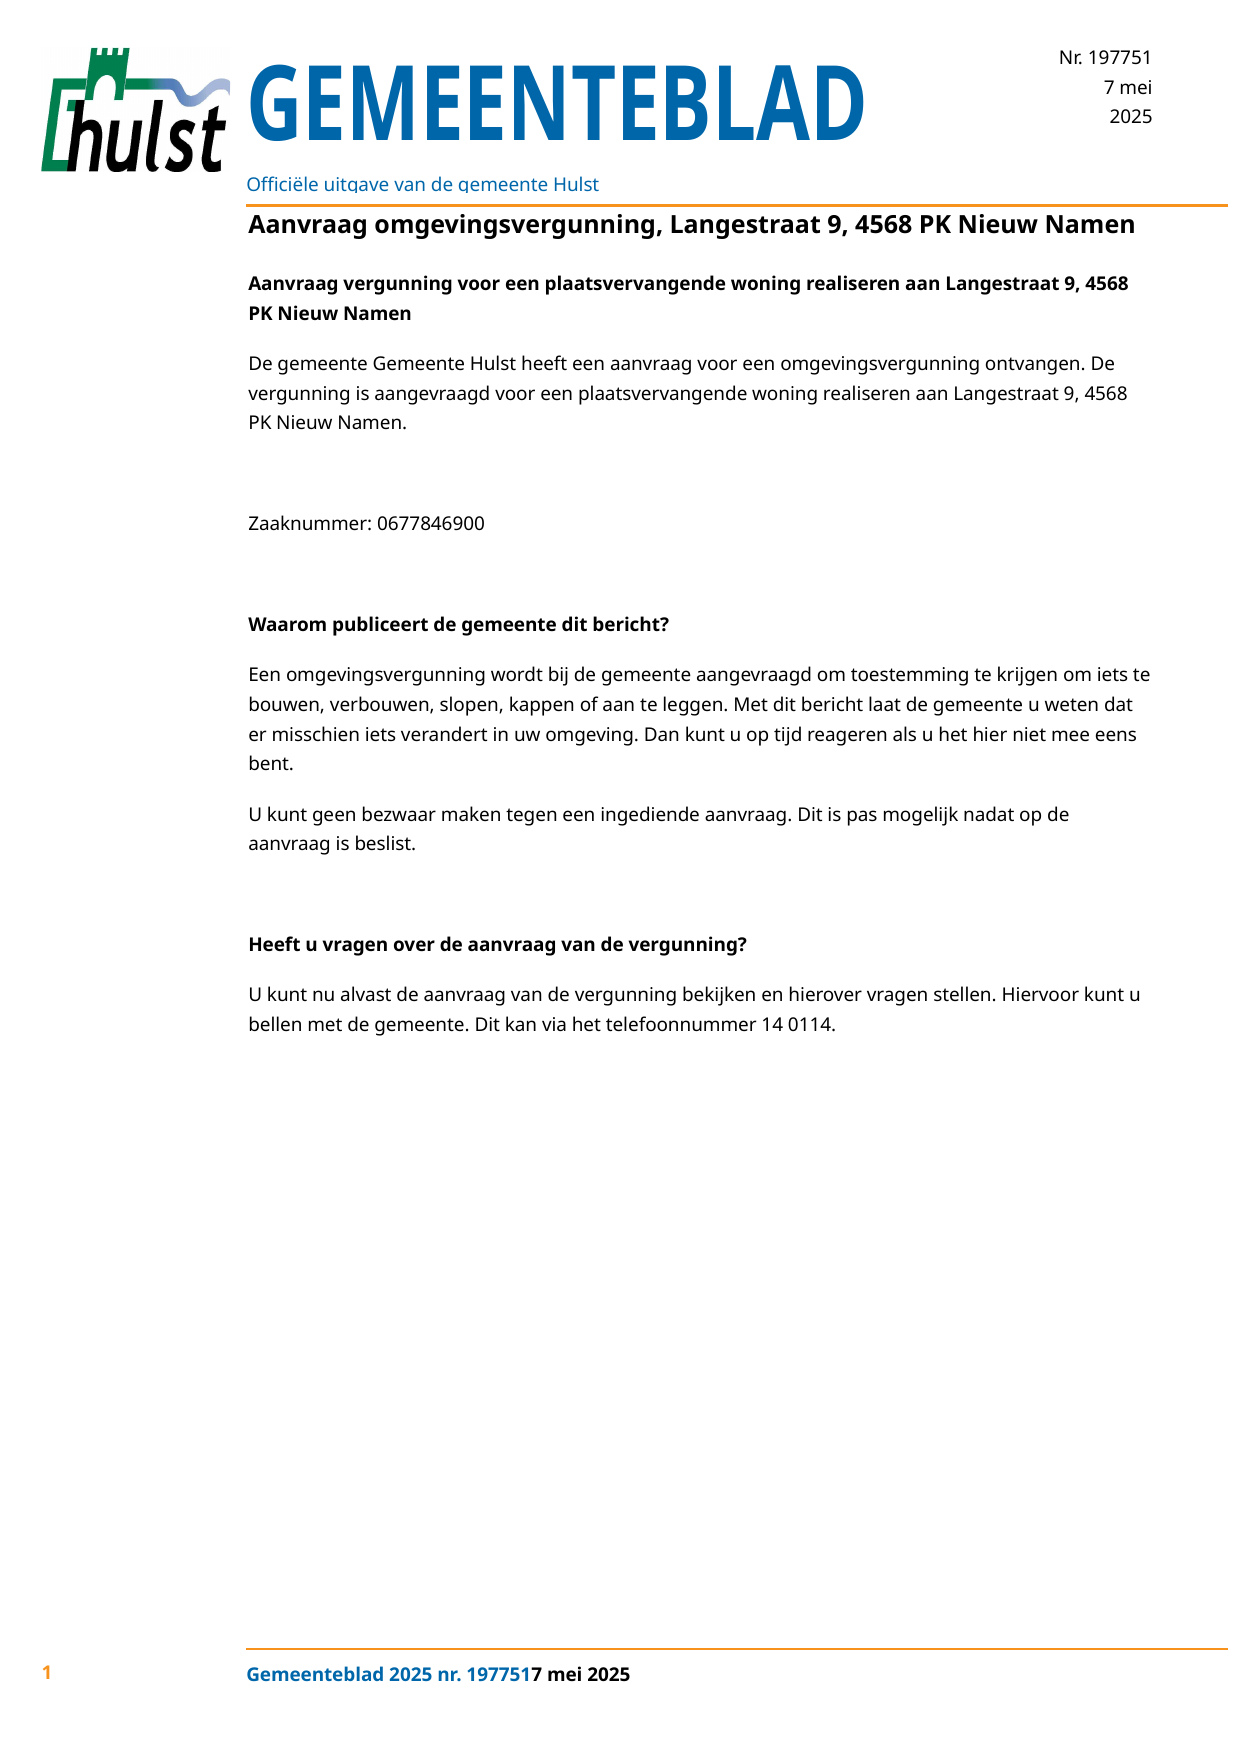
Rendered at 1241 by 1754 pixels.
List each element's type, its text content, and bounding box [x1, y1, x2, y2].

text Waarom publiceert de gemeente dit bericht? [248, 611, 1152, 637]
text U kunt geen bezwaar maken tegen een ingediende aanvraag. Dit is pas mogelijk nadat op de aanvraag is beslist. [248, 801, 1152, 856]
text U kunt nu alvast de aanvraag van de vergunning bekijken en hierover vragen stellen. Hiervoor kunt u bellen met de gemeente. Dit kan via het telefoonnummer 14 0114. [248, 982, 1152, 1037]
text Aanvraag omgevingsvergunning, Langestraat 9, 4568 PK Nieuw Namen [248, 207, 1152, 241]
picture [41, 47, 231, 172]
text De gemeente Gemeente Hulst heeft een aanvraag voor een omgevingsvergunning ontvangen. De vergunning is aangevraagd voor een plaatsvervangende woning realiseren aan Langestraat 9, 4568 PK Nieuw Namen. [248, 350, 1152, 435]
text Een omgevingsvergunning wordt bij de gemeente aangevraagd om toestemming te krijgen om iets te bouwen, verbouwen, slopen, kappen of aan te leggen. Met dit bericht laat de gemeente u weten dat er misschien iets verandert in uw omgeving. Dan kunt u op tijd reageren als u het hier niet mee eens bent. [248, 662, 1152, 776]
text Aanvraag vergunning voor een plaatsvervangende woning realiseren aan Langestraat 9, 4568 PK Nieuw Namen [248, 270, 1152, 326]
text Zaaknummer: 0677846900 [248, 510, 1152, 536]
text Heeft u vragen over de aanvraag van de vergunning? [248, 931, 1152, 957]
